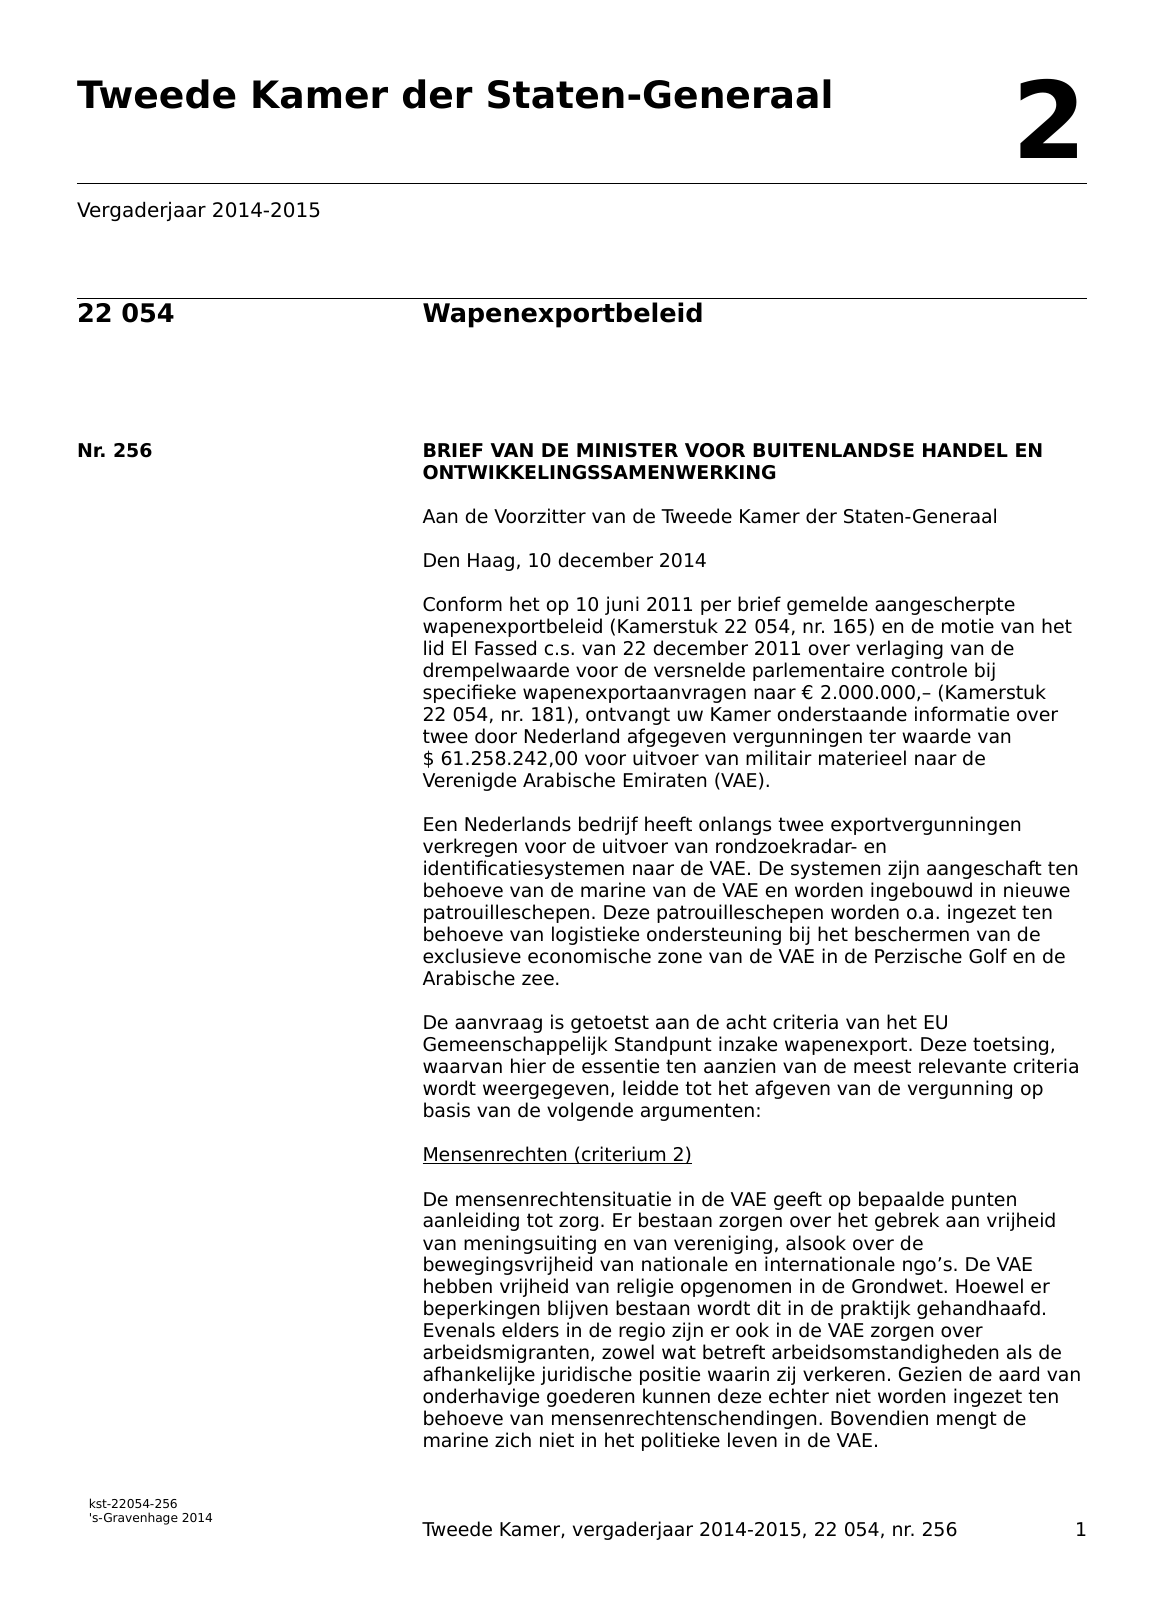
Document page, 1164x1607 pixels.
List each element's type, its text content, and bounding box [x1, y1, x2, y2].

text kst-22054-256 [88, 1497, 323, 1511]
text De aanvraag is getoetst aan de acht criteria van het EU Gemeenschappelijk Standpunt inzake wapenexport. Deze toetsing, waarvan hier de essentie ten aanzien van de meest relevante criteria wordt weergegeven, leidde tot het afgeven van de vergunning op basis van de volgende argumenten: [422, 1012, 1087, 1122]
subtitle Nr. 256 BRIEF VAN DE MINISTER VOOR BUITENLANDSE HANDEL EN ONTWIKKELINGSSAMENWERKING [77, 440, 1087, 484]
text Een Nederlands bedrijf heeft onlangs twee exportvergunningen verkregen voor de uitvoer van rondzoekradar- en identificatiesystemen naar de VAE. De systemen zijn aangeschaft ten behoeve van de marine van de VAE en worden ingebouwd in nieuwe patrouilleschepen. Deze patrouilleschepen worden o.a. ingezet ten behoeve van logistieke ondersteuning bij het beschermen van de exclusieve economische zone van de VAE in de Perzische Golf en de Arabische zee. [422, 814, 1087, 990]
text Den Haag, 10 december 2014 [422, 550, 1087, 572]
text Conform het op 10 juni 2011 per brief gemelde aangescherpte wapenexportbeleid (Kamerstuk 22 054, nr. 165) en de motie van het lid El Fassed c.s. van 22 december 2011 over verlaging van de drempelwaarde voor de versnelde parlementaire controle bij specifieke wapenexportaanvragen naar € 2.000.000,– (Kamerstuk 22 054, nr. 181), ontvangt uw Kamer onderstaande informatie over twee door Nederland afgegeven vergunningen ter waarde van $ 61.258.242,00 voor uitvoer van militair materieel naar de Verenigde Arabische Emiraten (VAE). [422, 594, 1087, 792]
text De mensenrechtensituatie in de VAE geeft op bepaalde punten aanleiding tot zorg. Er bestaan zorgen over het gebrek aan vrijheid van meningsuiting en van vereniging, alsook over de bewegingsvrijheid van nationale en internationale ngo’s. De VAE hebben vrijheid van religie opgenomen in de Grondwet. Hoewel er beperkingen blijven bestaan wordt dit in de praktijk gehandhaafd. Evenals elders in de regio zijn er ook in de VAE zorgen over arbeidsmigranten, zowel wat betreft arbeidsomstandigheden als de afhankelijke juridische positie waarin zij verkeren. Gezien de aard van onderhavige goederen kunnen deze echter niet worden ingezet ten behoeve van mensenrechtenschendingen. Bovendien mengt de marine zich niet in het politieke leven in de VAE. [422, 1188, 1087, 1452]
text Aan de Voorzitter van de Tweede Kamer der Staten-Generaal [422, 506, 1087, 528]
text 's-Gravenhage 2014 [88, 1511, 323, 1525]
subtitle 22 054 Wapenexportbeleid [77, 299, 1087, 329]
subtitle Mensenrechten (criterium 2) [422, 1144, 1087, 1166]
table_header 2 [886, 59, 1087, 183]
table_cell Vergaderjaar 2014-2015 [77, 184, 1087, 298]
table_header Tweede Kamer der Staten-Generaal [77, 59, 886, 183]
